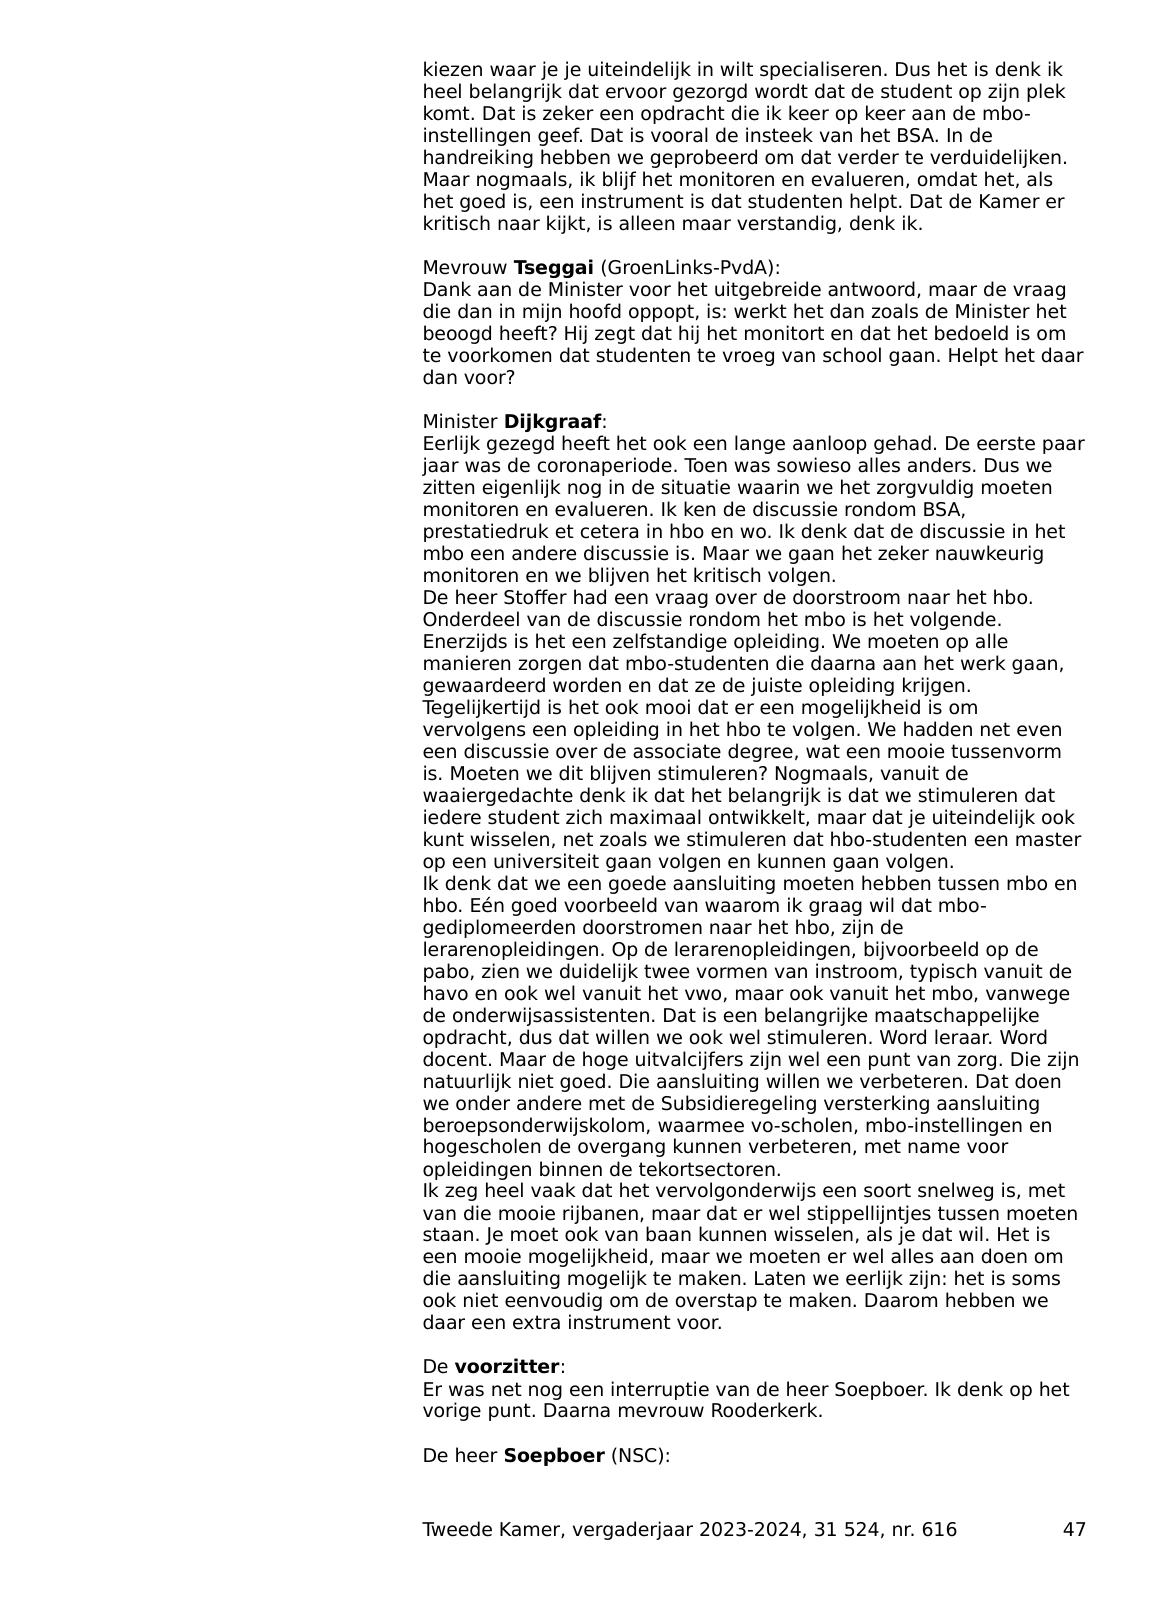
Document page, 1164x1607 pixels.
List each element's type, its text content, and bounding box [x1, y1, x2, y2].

text Dank aan de Minister voor het uitgebreide antwoord, maar de vraag die dan in mijn hoofd oppopt, is: werkt het dan zoals de Minister het beoogd heeft? Hij zegt dat hij het monitort en dat het bedoeld is om te voorkomen dat studenten te vroeg van school gaan. Helpt het daar dan voor? [422, 279, 1087, 389]
text Eerlijk gezegd heeft het ook een lange aanloop gehad. De eerste paar jaar was de coronaperiode. Toen was sowieso alles anders. Dus we zitten eigenlijk nog in de situatie waarin we het zorgvuldig moeten monitoren en evalueren. Ik ken de discussie rondom BSA, prestatiedruk et cetera in hbo en wo. Ik denk dat de discussie in het mbo een andere discussie is. Maar we gaan het zeker nauwkeurig monitoren en we blijven het kritisch volgen. [422, 433, 1087, 587]
text kiezen waar je je uiteindelijk in wilt specialiseren. Dus het is denk ik heel belangrijk dat ervoor gezorgd wordt dat de student op zijn plek komt. Dat is zeker een opdracht die ik keer op keer aan de mbo-instellingen geef. Dat is vooral de insteek van het BSA. In de handreiking hebben we geprobeerd om dat verder te verduidelijken. Maar nogmaals, ik blijf het monitoren en evalueren, omdat het, als het goed is, een instrument is dat studenten helpt. Dat de Kamer er kritisch naar kijkt, is alleen maar verstandig, denk ik. [422, 59, 1087, 235]
text De voorzitter: [422, 1356, 1087, 1378]
text Minister Dijkgraaf: [422, 411, 1087, 433]
text De heer Soepboer (NSC): [422, 1444, 1087, 1467]
text Ik zeg heel vaak dat het vervolgonderwijs een soort snelweg is, met van die mooie rijbanen, maar dat er wel stippellijntjes tussen moeten staan. Je moet ook van baan kunnen wisselen, als je dat wil. Het is een mooie mogelijkheid, maar we moeten er wel alles aan doen om die aansluiting mogelijk te maken. Laten we eerlijk zijn: het is soms ook niet eenvoudig om de overstap te maken. Daarom hebben we daar een extra instrument voor. [422, 1180, 1087, 1334]
text Er was net nog een interruptie van de heer Soepboer. Ik denk op het vorige punt. Daarna mevrouw Rooderkerk. [422, 1378, 1087, 1422]
text Ik denk dat we een goede aansluiting moeten hebben tussen mbo en hbo. Eén goed voorbeeld van waarom ik graag wil dat mbo-gediplomeerden doorstromen naar het hbo, zijn de lerarenopleidingen. Op de lerarenopleidingen, bijvoorbeeld op de pabo, zien we duidelijk twee vormen van instroom, typisch vanuit de havo en ook wel vanuit het vwo, maar ook vanuit het mbo, vanwege de onderwijsassistenten. Dat is een belangrijke maatschappelijke opdracht, dus dat willen we ook wel stimuleren. Word leraar. Word docent. Maar de hoge uitvalcijfers zijn wel een punt van zorg. Die zijn natuurlijk niet goed. Die aansluiting willen we verbeteren. Dat doen we onder andere met de Subsidieregeling versterking aansluiting beroepsonderwijskolom, waarmee vo-scholen, mbo-instellingen en hogescholen de overgang kunnen verbeteren, met name voor opleidingen binnen de tekortsectoren. [422, 873, 1087, 1180]
text De heer Stoffer had een vraag over de doorstroom naar het hbo. Onderdeel van de discussie rondom het mbo is het volgende. Enerzijds is het een zelfstandige opleiding. We moeten op alle manieren zorgen dat mbo-studenten die daarna aan het werk gaan, gewaardeerd worden en dat ze de juiste opleiding krijgen. Tegelijkertijd is het ook mooi dat er een mogelijkheid is om vervolgens een opleiding in het hbo te volgen. We hadden net even een discussie over de associate degree, wat een mooie tussenvorm is. Moeten we dit blijven stimuleren? Nogmaals, vanuit de waaiergedachte denk ik dat het belangrijk is dat we stimuleren dat iedere student zich maximaal ontwikkelt, maar dat je uiteindelijk ook kunt wisselen, net zoals we stimuleren dat hbo-studenten een master op een universiteit gaan volgen en kunnen gaan volgen. [422, 587, 1087, 873]
text Mevrouw Tseggai (GroenLinks-PvdA): [422, 257, 1087, 279]
